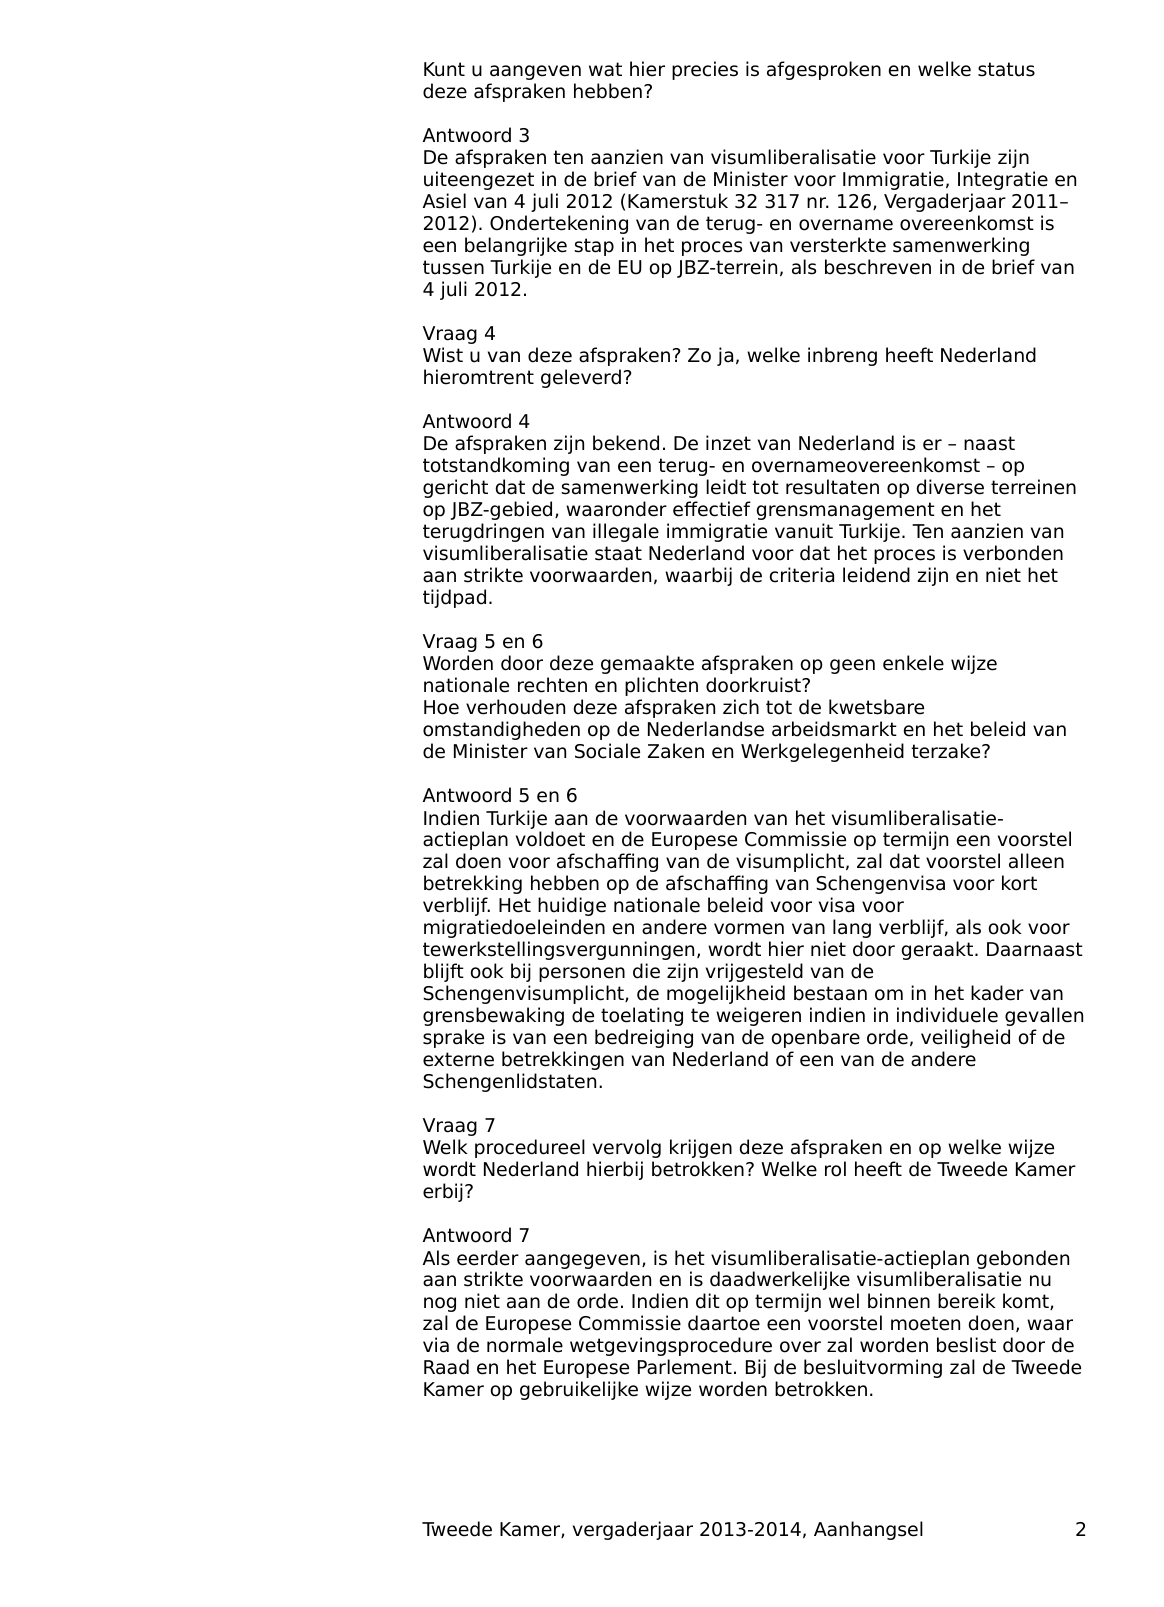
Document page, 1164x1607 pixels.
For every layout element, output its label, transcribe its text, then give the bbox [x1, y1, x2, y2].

text Vraag 4 [422, 323, 1087, 345]
text Vraag 5 en 6 [422, 631, 1087, 653]
text Antwoord 5 en 6 [422, 785, 1087, 807]
text Kunt u aangeven wat hier precies is afgesproken en welke status deze afspraken hebben? [422, 59, 1087, 103]
text De afspraken ten aanzien van visumliberalisatie voor Turkije zijn uiteengezet in de brief van de Minister voor Immigratie, Integratie en Asiel van 4 juli 2012 (Kamerstuk 32 317 nr. 126, Vergaderjaar 2011–2012). Ondertekening van de terug- en overname overeenkomst is een belangrijke stap in het proces van versterkte samenwerking tussen Turkije en de EU op JBZ-terrein, als beschreven in de brief van 4 juli 2012. [422, 147, 1087, 301]
text Antwoord 7 [422, 1225, 1087, 1247]
text Antwoord 4 [422, 411, 1087, 433]
text Indien Turkije aan de voorwaarden van het visumliberalisatie-actieplan voldoet en de Europese Commissie op termijn een voorstel zal doen voor afschaffing van de visumplicht, zal dat voorstel alleen betrekking hebben op de afschaffing van Schengenvisa voor kort verblijf. Het huidige nationale beleid voor visa voor migratiedoeleinden en andere vormen van lang verblijf, als ook voor tewerkstellingsvergunningen, wordt hier niet door geraakt. Daarnaast blijft ook bij personen die zijn vrijgesteld van de Schengenvisumplicht, de mogelijkheid bestaan om in het kader van grensbewaking de toelating te weigeren indien in individuele gevallen sprake is van een bedreiging van de openbare orde, veiligheid of de externe betrekkingen van Nederland of een van de andere Schengenlidstaten. [422, 807, 1087, 1093]
text Hoe verhouden deze afspraken zich tot de kwetsbare omstandigheden op de Nederlandse arbeidsmarkt en het beleid van de Minister van Sociale Zaken en Werkgelegenheid terzake? [422, 697, 1087, 763]
text Als eerder aangegeven, is het visumliberalisatie-actieplan gebonden aan strikte voorwaarden en is daadwerkelijke visumliberalisatie nu nog niet aan de orde. Indien dit op termijn wel binnen bereik komt, zal de Europese Commissie daartoe een voorstel moeten doen, waar via de normale wetgevingsprocedure over zal worden beslist door de Raad en het Europese Parlement. Bij de besluitvorming zal de Tweede Kamer op gebruikelijke wijze worden betrokken. [422, 1247, 1087, 1401]
text Vraag 7 [422, 1115, 1087, 1137]
text Wist u van deze afspraken? Zo ja, welke inbreng heeft Nederland hieromtrent geleverd? [422, 345, 1087, 389]
text Welk procedureel vervolg krijgen deze afspraken en op welke wijze wordt Nederland hierbij betrokken? Welke rol heeft de Tweede Kamer erbij? [422, 1137, 1087, 1203]
text Antwoord 3 [422, 125, 1087, 147]
text Worden door deze gemaakte afspraken op geen enkele wijze nationale rechten en plichten doorkruist? [422, 653, 1087, 697]
text De afspraken zijn bekend. De inzet van Nederland is er – naast totstandkoming van een terug- en overnameovereenkomst – op gericht dat de samenwerking leidt tot resultaten op diverse terreinen op JBZ-gebied, waaronder effectief grensmanagement en het terugdringen van illegale immigratie vanuit Turkije. Ten aanzien van visumliberalisatie staat Nederland voor dat het proces is verbonden aan strikte voorwaarden, waarbij de criteria leidend zijn en niet het tijdpad. [422, 433, 1087, 609]
